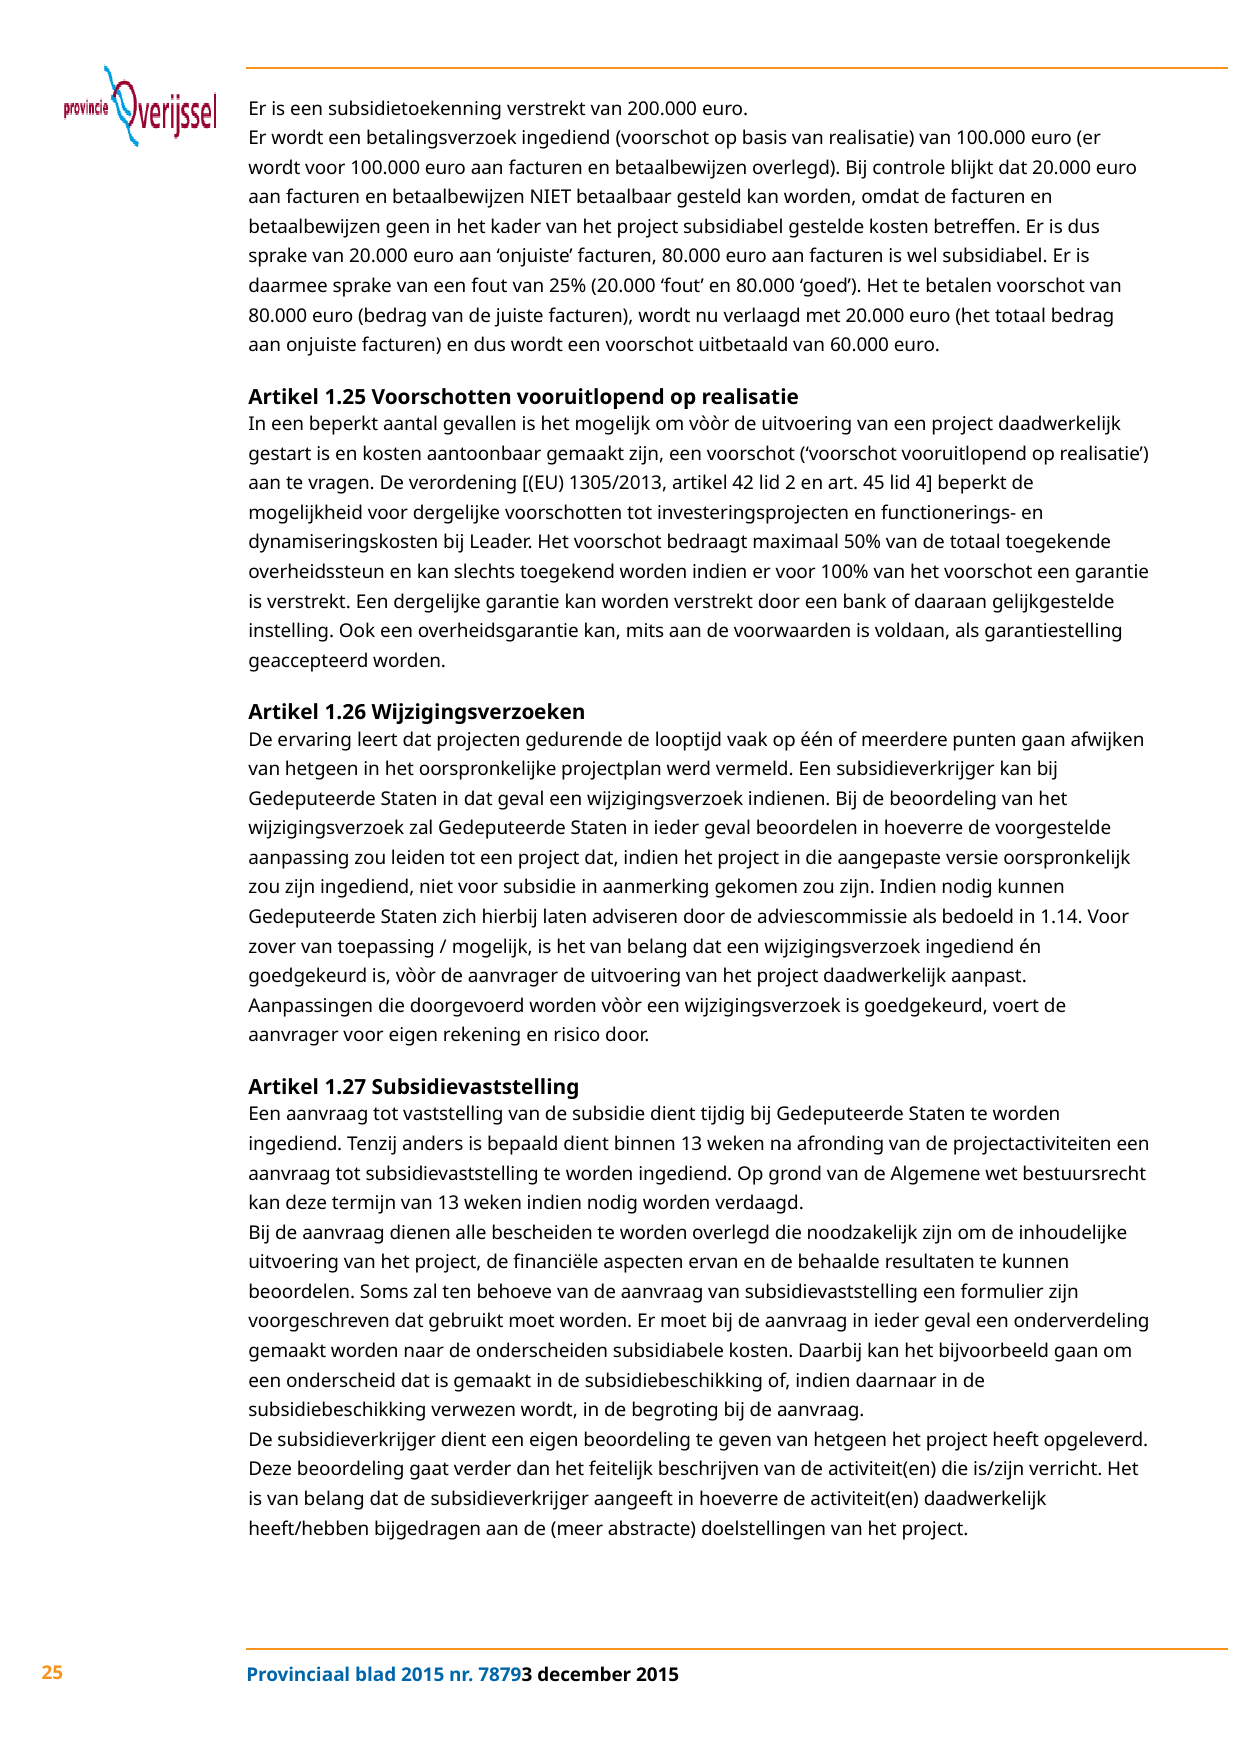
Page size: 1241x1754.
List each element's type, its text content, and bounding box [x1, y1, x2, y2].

text Een aanvraag tot vaststelling van de subsidie dient tijdig bij Gedeputeerde Staten te worden ingediend. Tenzij anders is bepaald dient binnen 13 weken na afronding van de projectactiviteiten een aanvraag tot subsidievaststelling te worden ingediend. Op grond van de Algemene wet bestuursrecht kan deze termijn van 13 weken indien nodig worden verdaagd. [248, 1101, 1152, 1215]
text De subsidieverkrijger dient een eigen beoordeling te geven van hetgeen het project heeft opgeleverd. Deze beoordeling gaat verder dan het feitelijk beschrijven van de activiteit(en) die is/zijn verricht. Het is van belang dat de subsidieverkrijger aangeeft in hoeverre de activiteit(en) daadwerkelijk heeft/hebben bijgedragen aan de (meer abstracte) doelstellingen van het project. [248, 1426, 1152, 1540]
text Er is een subsidietoekenning verstrekt van 200.000 euro. [248, 95, 1152, 121]
text Bij de aanvraag dienen alle bescheiden te worden overlegd die noodzakelijk zijn om de inhoudelijke uitvoering van het project, de financiële aspecten ervan en de behaalde resultaten te kunnen beoordelen. Soms zal ten behoeve van de aanvraag van subsidievaststelling een formulier zijn voorgeschreven dat gebruikt moet worden. Er moet bij de aanvraag in ieder geval een onderverdeling gemaakt worden naar de onderscheiden subsidiabele kosten. Daarbij kan het bijvoorbeeld gaan om een onderscheid dat is gemaakt in de subsidiebeschikking of, indien daarnaar in de subsidiebeschikking verwezen wordt, in de begroting bij de aanvraag. [248, 1219, 1152, 1422]
text In een beperkt aantal gevallen is het mogelijk om vòòr de uitvoering van een project daadwerkelijk gestart is en kosten aantoonbaar gemaakt zijn, een voorschot (‘voorschot vooruitlopend op realisatie’) aan te vragen. De verordening [(EU) 1305/2013, artikel 42 lid 2 en art. 45 lid 4] beperkt de mogelijkheid voor dergelijke voorschotten tot investeringsprojecten en functionerings- en dynamiseringskosten bij Leader. Het voorschot bedraagt maximaal 50% van de totaal toegekende overheidssteun en kan slechts toegekend worden indien er voor 100% van het voorschot een garantie is verstrekt. Een dergelijke garantie kan worden verstrekt door een bank of daaraan gelijkgestelde instelling. Ook een overheidsgarantie kan, mits aan de voorwaarden is voldaan, als garantiestelling geaccepteerd worden. [248, 410, 1152, 673]
text Artikel 1.27 Subsidievaststelling [248, 1072, 1152, 1101]
text Er wordt een betalingsverzoek ingediend (voorschot op basis van realisatie) van 100.000 euro (er wordt voor 100.000 euro aan facturen en betaalbewijzen overlegd). Bij controle blijkt dat 20.000 euro aan facturen en betaalbewijzen NIET betaalbaar gesteld kan worden, omdat de facturen en betaalbewijzen geen in het kader van het project subsidiabel gestelde kosten betreffen. Er is dus sprake van 20.000 euro aan ‘onjuiste’ facturen, 80.000 euro aan facturen is wel subsidiabel. Er is daarmee sprake van een fout van 25% (20.000 ‘fout’ en 80.000 ‘goed’). Het te betalen voorschot van 80.000 euro (bedrag van de juiste facturen), wordt nu verlaagd met 20.000 euro (het totaal bedrag aan onjuiste facturen) en dus wordt een voorschot uitbetaald van 60.000 euro. [248, 124, 1152, 357]
text Artikel 1.25 Voorschotten vooruitlopend op realisatie [248, 382, 1152, 410]
picture [41, 47, 231, 172]
text Artikel 1.26 Wijzigingsverzoeken [248, 697, 1152, 726]
text De ervaring leert dat projecten gedurende de looptijd vaak op één of meerdere punten gaan afwijken van hetgeen in het oorspronkelijke projectplan werd vermeld. Een subsidieverkrijger kan bij Gedeputeerde Staten in dat geval een wijzigingsverzoek indienen. Bij de beoordeling van het wijzigingsverzoek zal Gedeputeerde Staten in ieder geval beoordelen in hoeverre de voorgestelde aanpassing zou leiden tot een project dat, indien het project in die aangepaste versie oorspronkelijk zou zijn ingediend, niet voor subsidie in aanmerking gekomen zou zijn. Indien nodig kunnen Gedeputeerde Staten zich hierbij laten adviseren door de adviescommissie als bedoeld in 1.14. Voor zover van toepassing / mogelijk, is het van belang dat een wijzigingsverzoek ingediend én goedgekeurd is, vòòr de aanvrager de uitvoering van het project daadwerkelijk aanpast. Aanpassingen die doorgevoerd worden vòòr een wijzigingsverzoek is goedgekeurd, voert de aanvrager voor eigen rekening en risico door. [248, 726, 1152, 1047]
